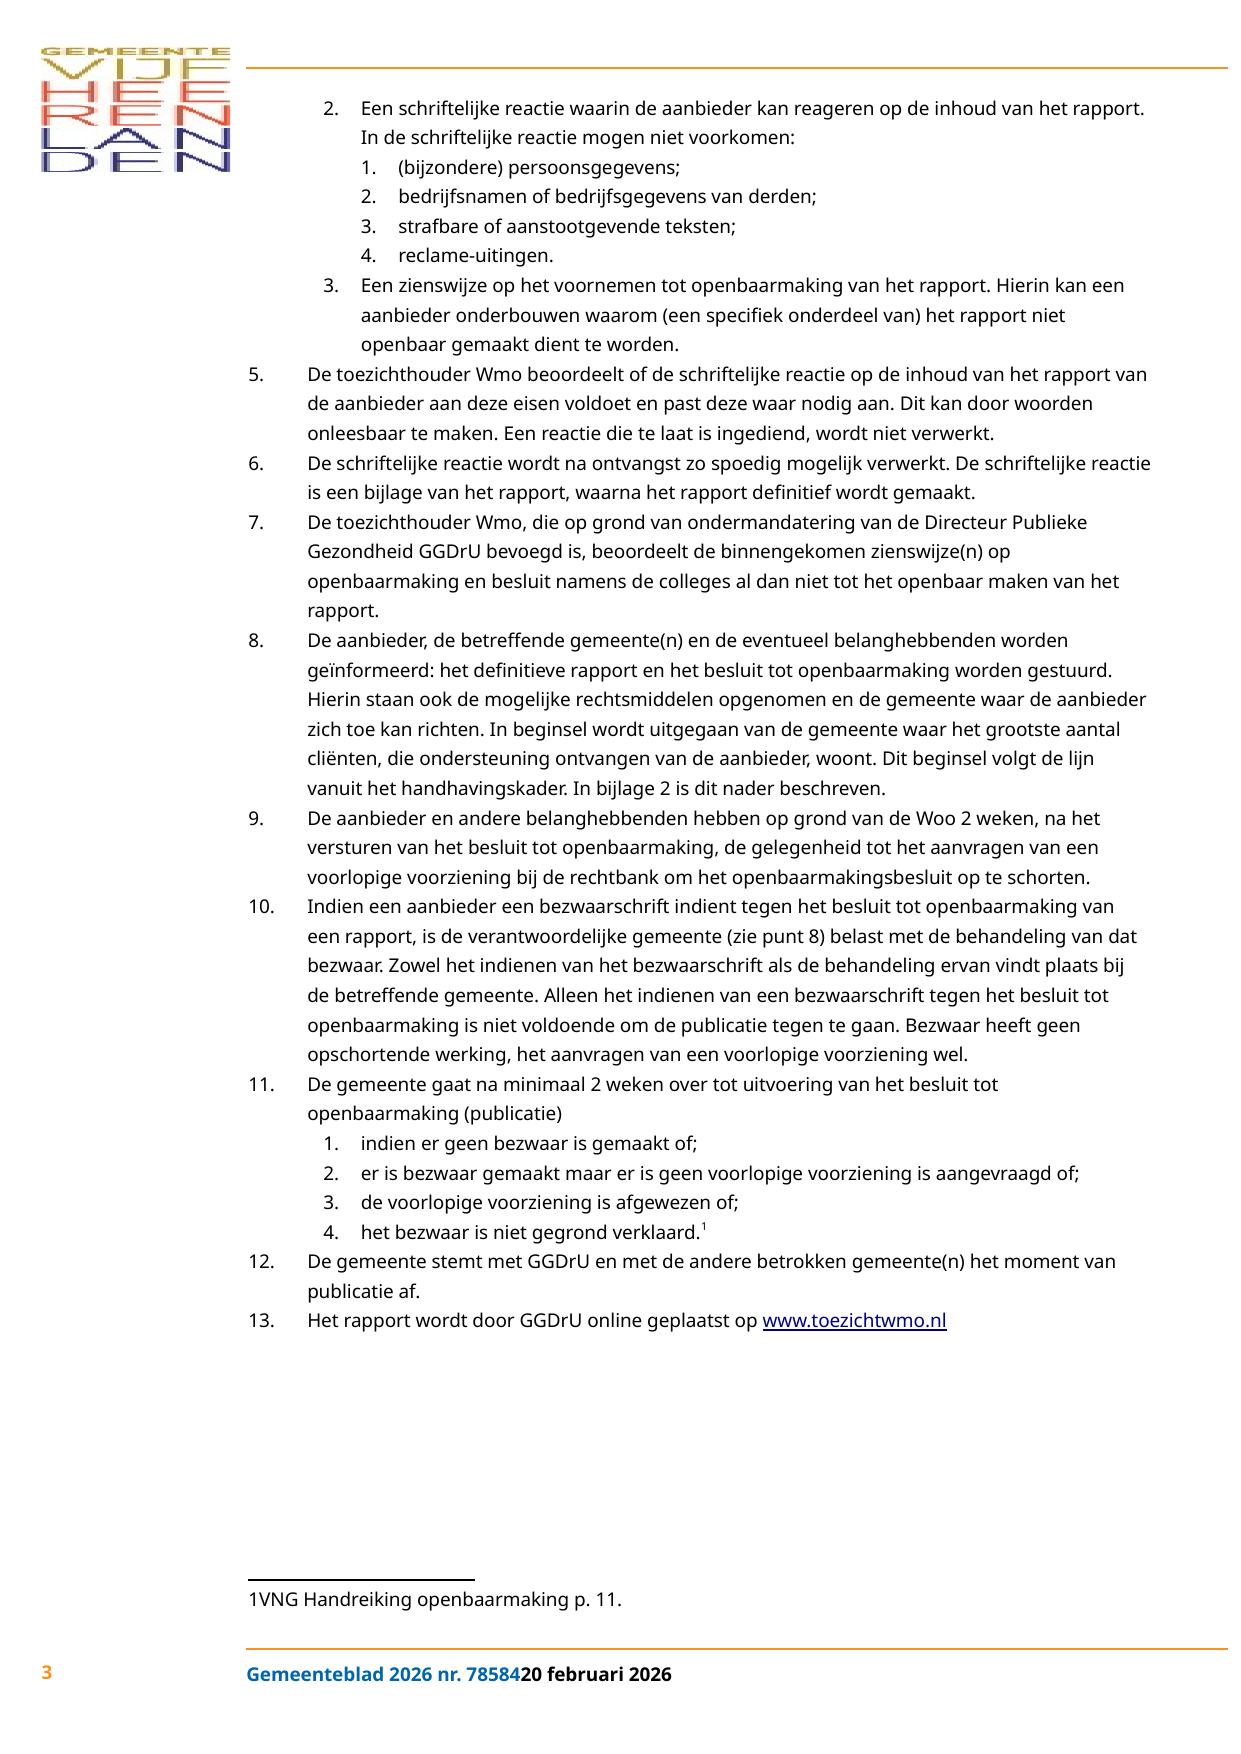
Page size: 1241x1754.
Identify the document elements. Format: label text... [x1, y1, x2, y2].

list reclame-uitingen. [361, 243, 1152, 268]
list De toezichthouder Wmo, die op grond van ondermandatering van de Directeur Publieke Gezondheid GGDrU bevoegd is, beoordeelt de binnengekomen zienswijze(n) op openbaarmaking en besluit namens de colleges al dan niet tot het openbaar maken van het rapport. [248, 509, 1152, 623]
list Een schriftelijke reactie waarin de aanbieder kan reageren op de inhoud van het rapport. In de schriftelijke reactie mogen niet voorkomen: [323, 95, 1152, 150]
list (bijzondere) persoonsgegevens; [361, 154, 1152, 180]
list De aanbieder en andere belanghebbenden hebben op grond van de Woo 2 weken, na het versturen van het besluit tot openbaarmaking, de gelegenheid tot het aanvragen van een voorlopige voorziening bij de rechtbank om het openbaarmakingsbesluit op te schorten. [248, 805, 1152, 890]
list het bezwaar is niet gegrond verklaard. [323, 1219, 1152, 1245]
list De aanbieder, de betreffende gemeente(n) en de eventueel belanghebbenden worden geïnformeerd: het definitieve rapport en het besluit tot openbaarmaking worden gestuurd. Hierin staan ook de mogelijke rechtsmiddelen opgenomen en de gemeente waar de aanbieder zich toe kan richten. In beginsel wordt uitgegaan van de gemeente waar het grootste aantal cliënten, die ondersteuning ontvangen van de aanbieder, woont. Dit beginsel volgt de lijn vanuit het handhavingskader. In bijlage 2 is dit nader beschreven. [248, 627, 1152, 801]
list Een zienswijze op het voornemen tot openbaarmaking van het rapport. Hierin kan een aanbieder onderbouwen waarom (een specifiek onderdeel van) het rapport niet openbaar gemaakt dient te worden. [323, 272, 1152, 357]
list Het rapport wordt door GGDrU online geplaatst op www.toezichtwmo.nl [248, 1308, 1152, 1333]
list de voorlopige voorziening is afgewezen of; [323, 1189, 1152, 1215]
list Indien een aanbieder een bezwaarschrift indient tegen het besluit tot openbaarmaking van een rapport, is de verantwoordelijke gemeente (zie punt 8) belast met de behandeling van dat bezwaar. Zowel het indienen van het bezwaarschrift als de behandeling ervan vindt plaats bij de betreffende gemeente. Alleen het indienen van een bezwaarschrift tegen het besluit tot openbaarmaking is niet voldoende om de publicatie tegen te gaan. Bezwaar heeft geen opschortende werking, het aanvragen van een voorlopige voorziening wel. [248, 893, 1152, 1067]
list bedrijfsnamen of bedrijfsgegevens van derden; [361, 183, 1152, 209]
list De gemeente gaat na minimaal 2 weken over tot uitvoering van het besluit tot openbaarmaking (publicatie) [248, 1071, 1152, 1126]
list er is bezwaar gemaakt maar er is geen voorlopige voorziening is aangevraagd of; [323, 1160, 1152, 1186]
list De toezichthouder Wmo beoordeelt of de schriftelijke reactie op de inhoud van het rapport van de aanbieder aan deze eisen voldoet en past deze waar nodig aan. Dit kan door woorden onleesbaar te maken. Een reactie die te laat is ingediend, wordt niet verwerkt. [248, 361, 1152, 446]
list indien er geen bezwaar is gemaakt of; [323, 1130, 1152, 1156]
list De schriftelijke reactie wordt na ontvangst zo spoedig mogelijk verwerkt. De schriftelijke reactie is een bijlage van het rapport, waarna het rapport definitief wordt gemaakt. [248, 450, 1152, 505]
picture [41, 47, 231, 172]
list De gemeente stemt met GGDrU en met de andere betrokken gemeente(n) het moment van publicatie af. [248, 1248, 1152, 1304]
list strafbare of aanstootgevende teksten; [361, 213, 1152, 239]
list VNG Handreiking openbaarmaking p. 11. [248, 1586, 1152, 1612]
